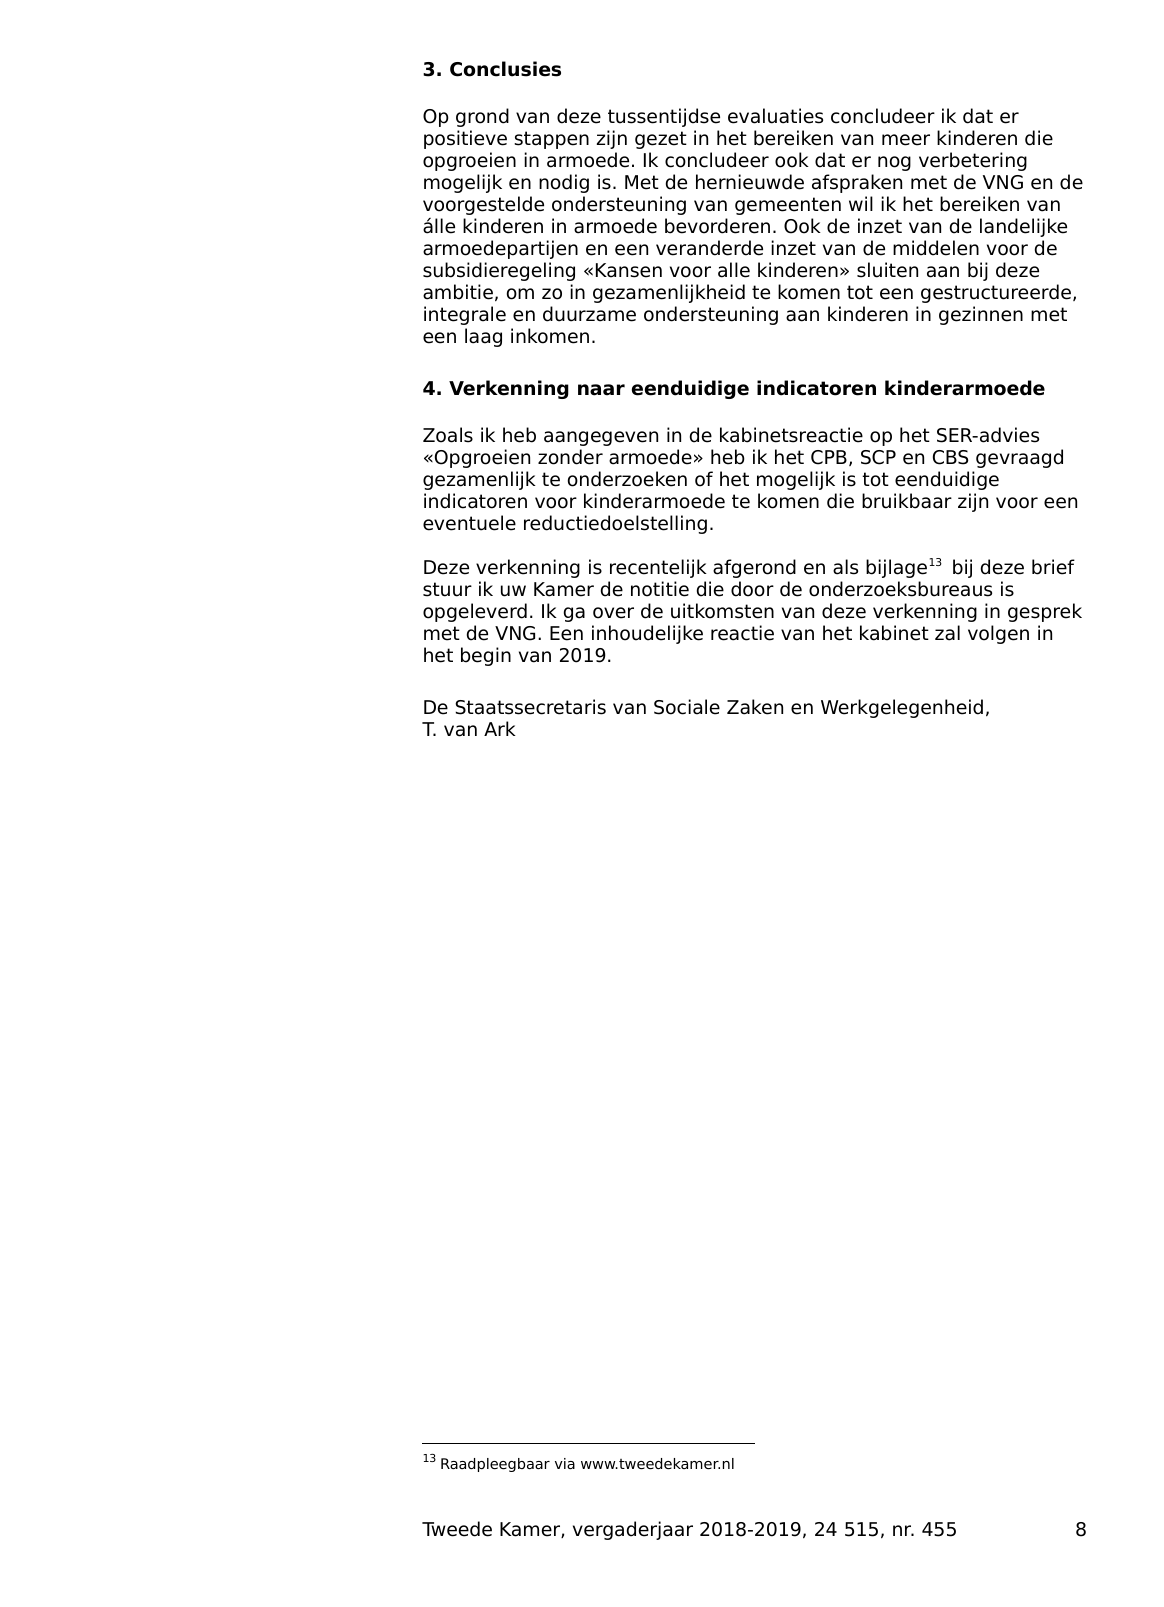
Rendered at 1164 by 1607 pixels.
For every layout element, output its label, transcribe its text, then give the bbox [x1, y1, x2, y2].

subtitle 4. Verkenning naar eenduidige indicatoren kinderarmoede [422, 378, 1087, 400]
text De Staatssecretaris van Sociale Zaken en Werkgelegenheid, T. van Ark [422, 697, 1087, 741]
text Deze verkenning is recentelijk afgerond en als bijlage bij deze brief stuur ik uw Kamer de notitie die door de onderzoeksbureaus is opgeleverd. Ik ga over de uitkomsten van deze verkenning in gesprek met de VNG. Een inhoudelijke reactie van het kabinet zal volgen in het begin van 2019. [422, 557, 1087, 667]
text Op grond van deze tussentijdse evaluaties concludeer ik dat er positieve stappen zijn gezet in het bereiken van meer kinderen die opgroeien in armoede. Ik concludeer ook dat er nog verbetering mogelijk en nodig is. Met de hernieuwde afspraken met de VNG en de voorgestelde ondersteuning van gemeenten wil ik het bereiken van álle kinderen in armoede bevorderen. Ook de inzet van de landelijke armoedepartijen en een veranderde inzet van de middelen voor de subsidieregeling «Kansen voor alle kinderen» sluiten aan bij deze ambitie, om zo in gezamenlijkheid te komen tot een gestructureerde, integrale en duurzame ondersteuning aan kinderen in gezinnen met een laag inkomen. [422, 106, 1087, 348]
text Raadpleegbaar via www.tweedekamer.nl [422, 1452, 1087, 1474]
subtitle 3. Conclusies [422, 59, 1087, 81]
text Zoals ik heb aangegeven in de kabinetsreactie op het SER-advies «Opgroeien zonder armoede» heb ik het CPB, SCP en CBS gevraagd gezamenlijk te onderzoeken of het mogelijk is tot eenduidige indicatoren voor kinderarmoede te komen die bruikbaar zijn voor een eventuele reductiedoelstelling. [422, 425, 1087, 535]
